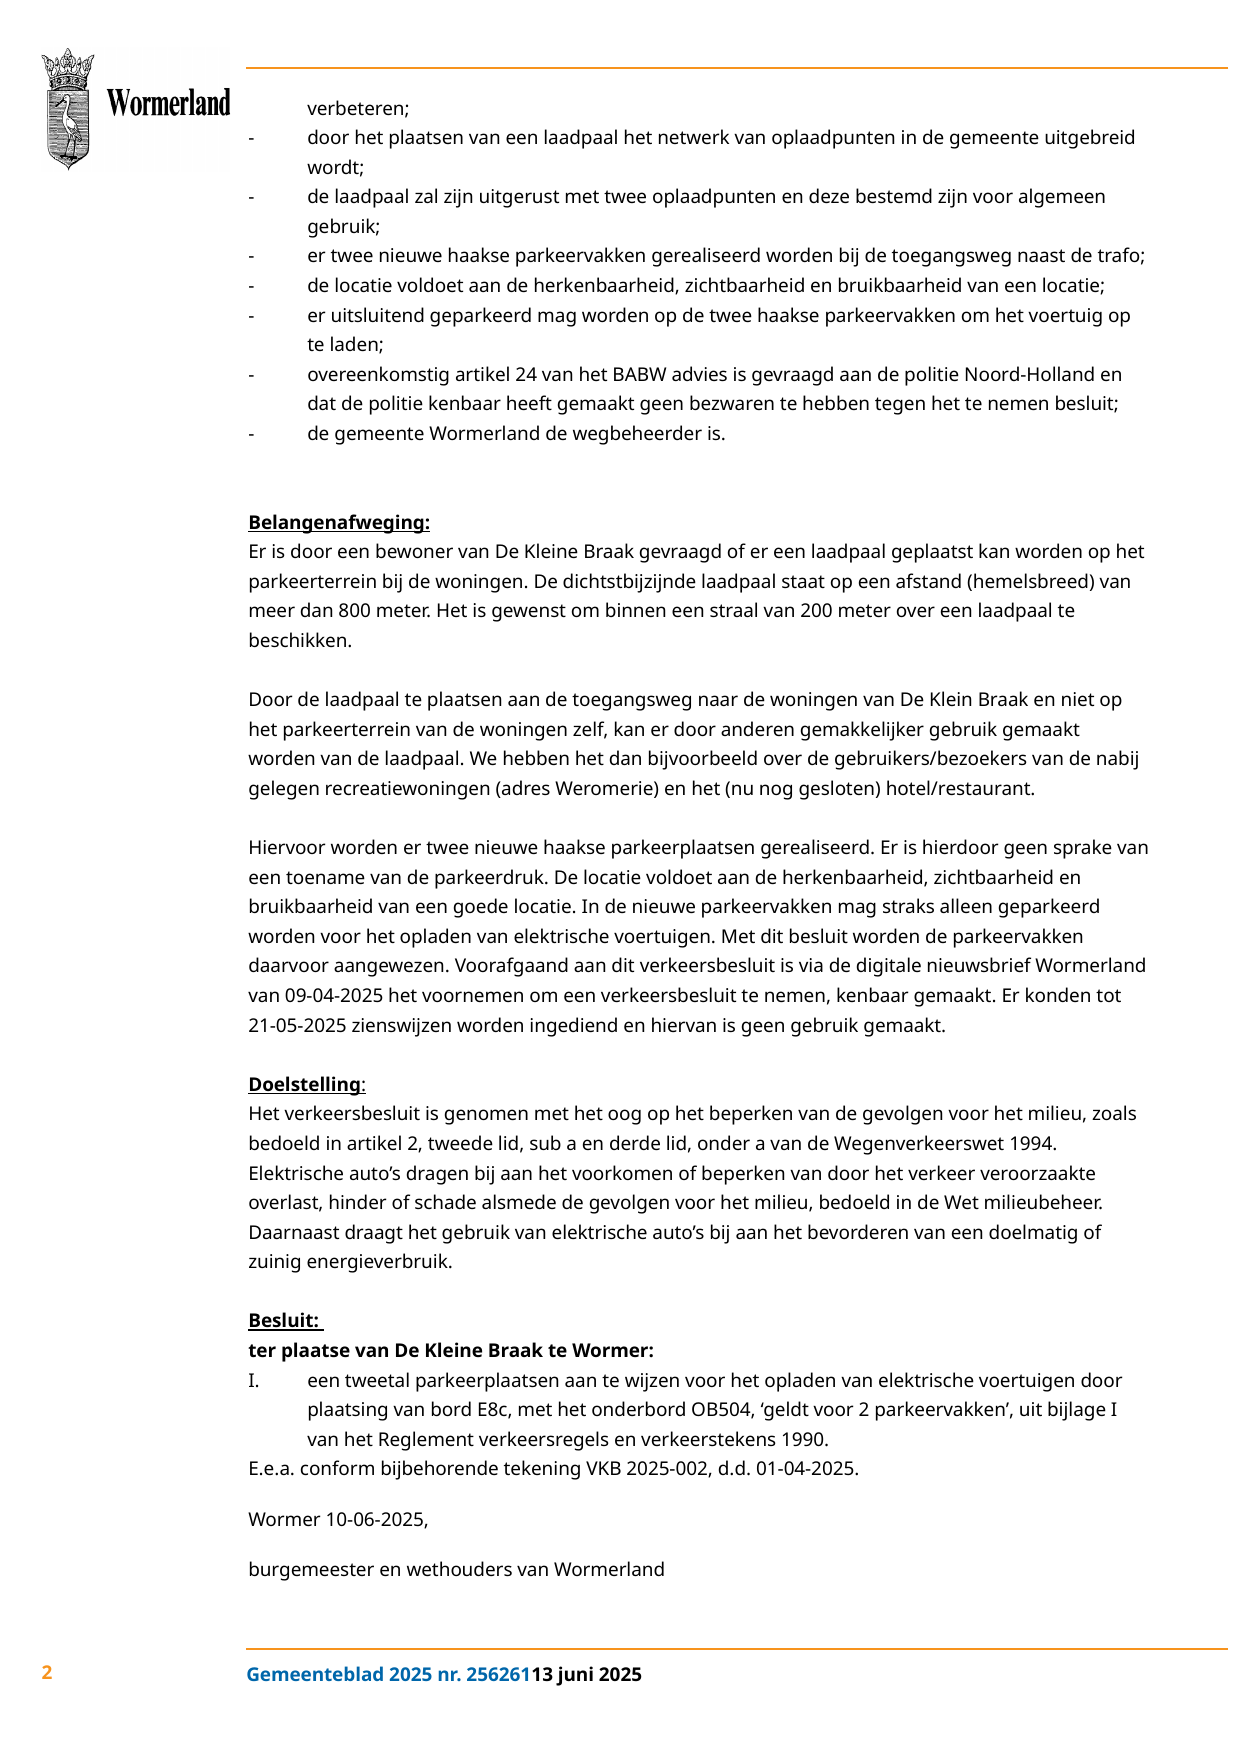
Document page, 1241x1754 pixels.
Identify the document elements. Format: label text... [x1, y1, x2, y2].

picture [41, 47, 231, 172]
list er twee nieuwe haakse parkeervakken gerealiseerd worden bij de toegangsweg naast de trafo; [248, 243, 1152, 268]
list de locatie voldoet aan de herkenbaarheid, zichtbaarheid en bruikbaarheid van een locatie; [248, 272, 1152, 298]
list overeenkomstig artikel 24 van het BABW advies is gevraagd aan de politie Noord-Holland en dat de politie kenbaar heeft gemaakt geen bezwaren te hebben tegen het te nemen besluit; [248, 361, 1152, 416]
text Wormer 10-06-2025, [248, 1506, 1152, 1532]
text Belangenafweging: [248, 509, 1152, 535]
text Het verkeersbesluit is genomen met het oog op het beperken van de gevolgen voor het milieu, zoals bedoeld in artikel 2, tweede lid, sub a en derde lid, onder a van de Wegenverkeerswet 1994. Elektrische auto’s dragen bij aan het voorkomen of beperken van door het verkeer veroorzaakte overlast, hinder of schade alsmede de gevolgen voor het milieu, bedoeld in de Wet milieubeheer. Daarnaast draagt het gebruik van elektrische auto’s bij aan het bevorderen van een doelmatig of zuinig energieverbruik. [248, 1101, 1152, 1274]
text Door de laadpaal te plaatsen aan de toegangsweg naar de woningen van De Klein Braak en niet op het parkeerterrein van de woningen zelf, kan er door anderen gemakkelijker gebruik gemaakt worden van de laadpaal. We hebben het dan bijvoorbeeld over de gebruikers/bezoekers van de nabij gelegen recreatiewoningen (adres Weromerie) en het (nu nog gesloten) hotel/restaurant. [248, 686, 1152, 801]
text E.e.a. conform bijbehorende tekening VKB 2025-002, d.d. 01-04-2025. [248, 1456, 1152, 1481]
list de laadpaal zal zijn uitgerust met twee oplaadpunten en deze bestemd zijn voor algemeen gebruik; [248, 183, 1152, 239]
list een tweetal parkeerplaatsen aan te wijzen voor het opladen van elektrische voertuigen door plaatsing van bord E8c, met het onderbord OB504, ‘geldt voor 2 parkeervakken’, uit bijlage I van het Reglement verkeersregels en verkeerstekens 1990. [248, 1367, 1152, 1452]
list er uitsluitend geparkeerd mag worden op de twee haakse parkeervakken om het voertuig op te laden; [248, 302, 1152, 357]
text Er is door een bewoner van De Kleine Braak gevraagd of er een laadpaal geplaatst kan worden op het parkeerterrein bij de woningen. De dichtstbijzijnde laadpaal staat op een afstand (hemelsbreed) van meer dan 800 meter. Het is gewenst om binnen een straal van 200 meter over een laadpaal te beschikken. [248, 538, 1152, 653]
list verbeteren; [248, 95, 1152, 121]
text burgemeester en wethouders van Wormerland [248, 1556, 1152, 1582]
list door het plaatsen van een laadpaal het netwerk van oplaadpunten in de gemeente uitgebreid wordt; [248, 124, 1152, 180]
text Doelstelling: [248, 1071, 1152, 1097]
text ter plaatse van De Kleine Braak te Wormer: [248, 1337, 1152, 1363]
text Besluit: [248, 1308, 1152, 1333]
text Hiervoor worden er twee nieuwe haakse parkeerplaatsen gerealiseerd. Er is hierdoor geen sprake van een toename van de parkeerdruk. De locatie voldoet aan de herkenbaarheid, zichtbaarheid en bruikbaarheid van een goede locatie. In de nieuwe parkeervakken mag straks alleen geparkeerd worden voor het opladen van elektrische voertuigen. Met dit besluit worden de parkeervakken daarvoor aangewezen. Voorafgaand aan dit verkeersbesluit is via de digitale nieuwsbrief Wormerland van 09-04-2025 het voornemen om een verkeersbesluit te nemen, kenbaar gemaakt. Er konden tot 21-05-2025 zienswijzen worden ingediend en hiervan is geen gebruik gemaakt. [248, 834, 1152, 1038]
list de gemeente Wormerland de wegbeheerder is. [248, 420, 1152, 446]
